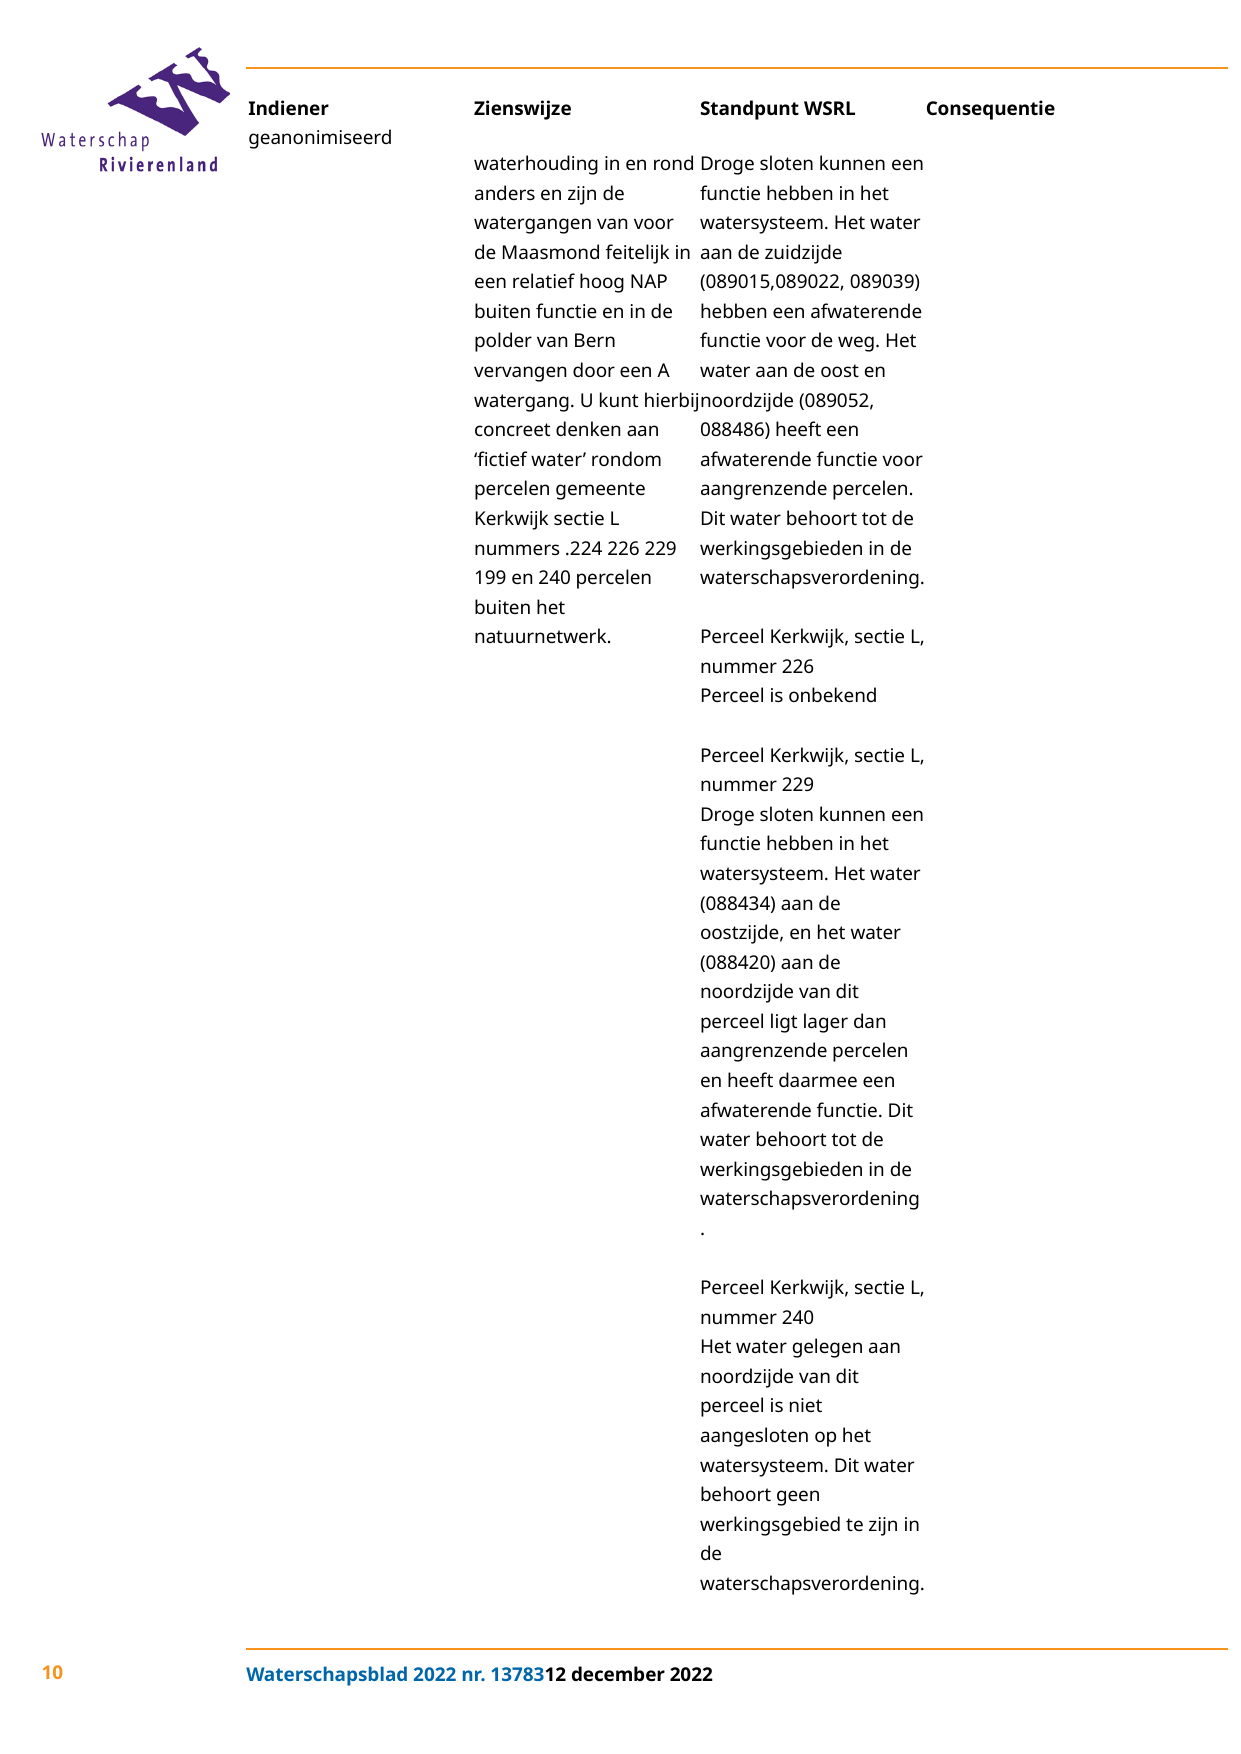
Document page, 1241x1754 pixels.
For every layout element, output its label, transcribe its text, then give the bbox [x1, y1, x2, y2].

table_header Standpunt WSRL [700, 95, 926, 150]
table_header Indiener geanonimiseerd [248, 95, 474, 150]
table_cell waterhouding in en rond anders en zijn de watergangen van voor de Maasmond feitelijk in een relatief hoog NAP buiten functie en in de polder van Bern vervangen door een A watergang. U kunt hierbij concreet denken aan ‘fictief water’ rondom percelen gemeente Kerkwijk sectie L nummers .224 226 229 199 en 240 percelen buiten het natuurnetwerk. [474, 150, 700, 1596]
table_cell [926, 150, 1152, 1596]
table_header Consequentie [926, 95, 1152, 150]
table_cell [248, 150, 474, 1596]
picture [41, 47, 231, 172]
table_header Zienswijze [474, 95, 700, 150]
table_cell Droge sloten kunnen een functie hebben in het watersysteem. Het water aan de zuidzijde (089015,089022, 089039) hebben een afwaterende functie voor de weg. Het water aan de oost en noordzijde (089052, 088486) heeft een afwaterende functie voor aangrenzende percelen. Dit water behoort tot de werkingsgebieden in de waterschapsverordening. Perceel Kerkwijk, sectie L, nummer 226 Perceel is onbekend Perceel Kerkwijk, sectie L, nummer 229 Droge sloten kunnen een functie hebben in het watersysteem. Het water (088434) aan de oostzijde, en het water (088420) aan de noordzijde van dit perceel ligt lager dan aangrenzende percelen en heeft daarmee een afwaterende functie. Dit water behoort tot de werkingsgebieden in de waterschapsverordening . Perceel Kerkwijk, sectie L, nummer 240 Het water gelegen aan noordzijde van dit perceel is niet aangesloten op het watersysteem. Dit water behoort geen werkingsgebied te zijn in de waterschapsverordening. [700, 150, 926, 1596]
